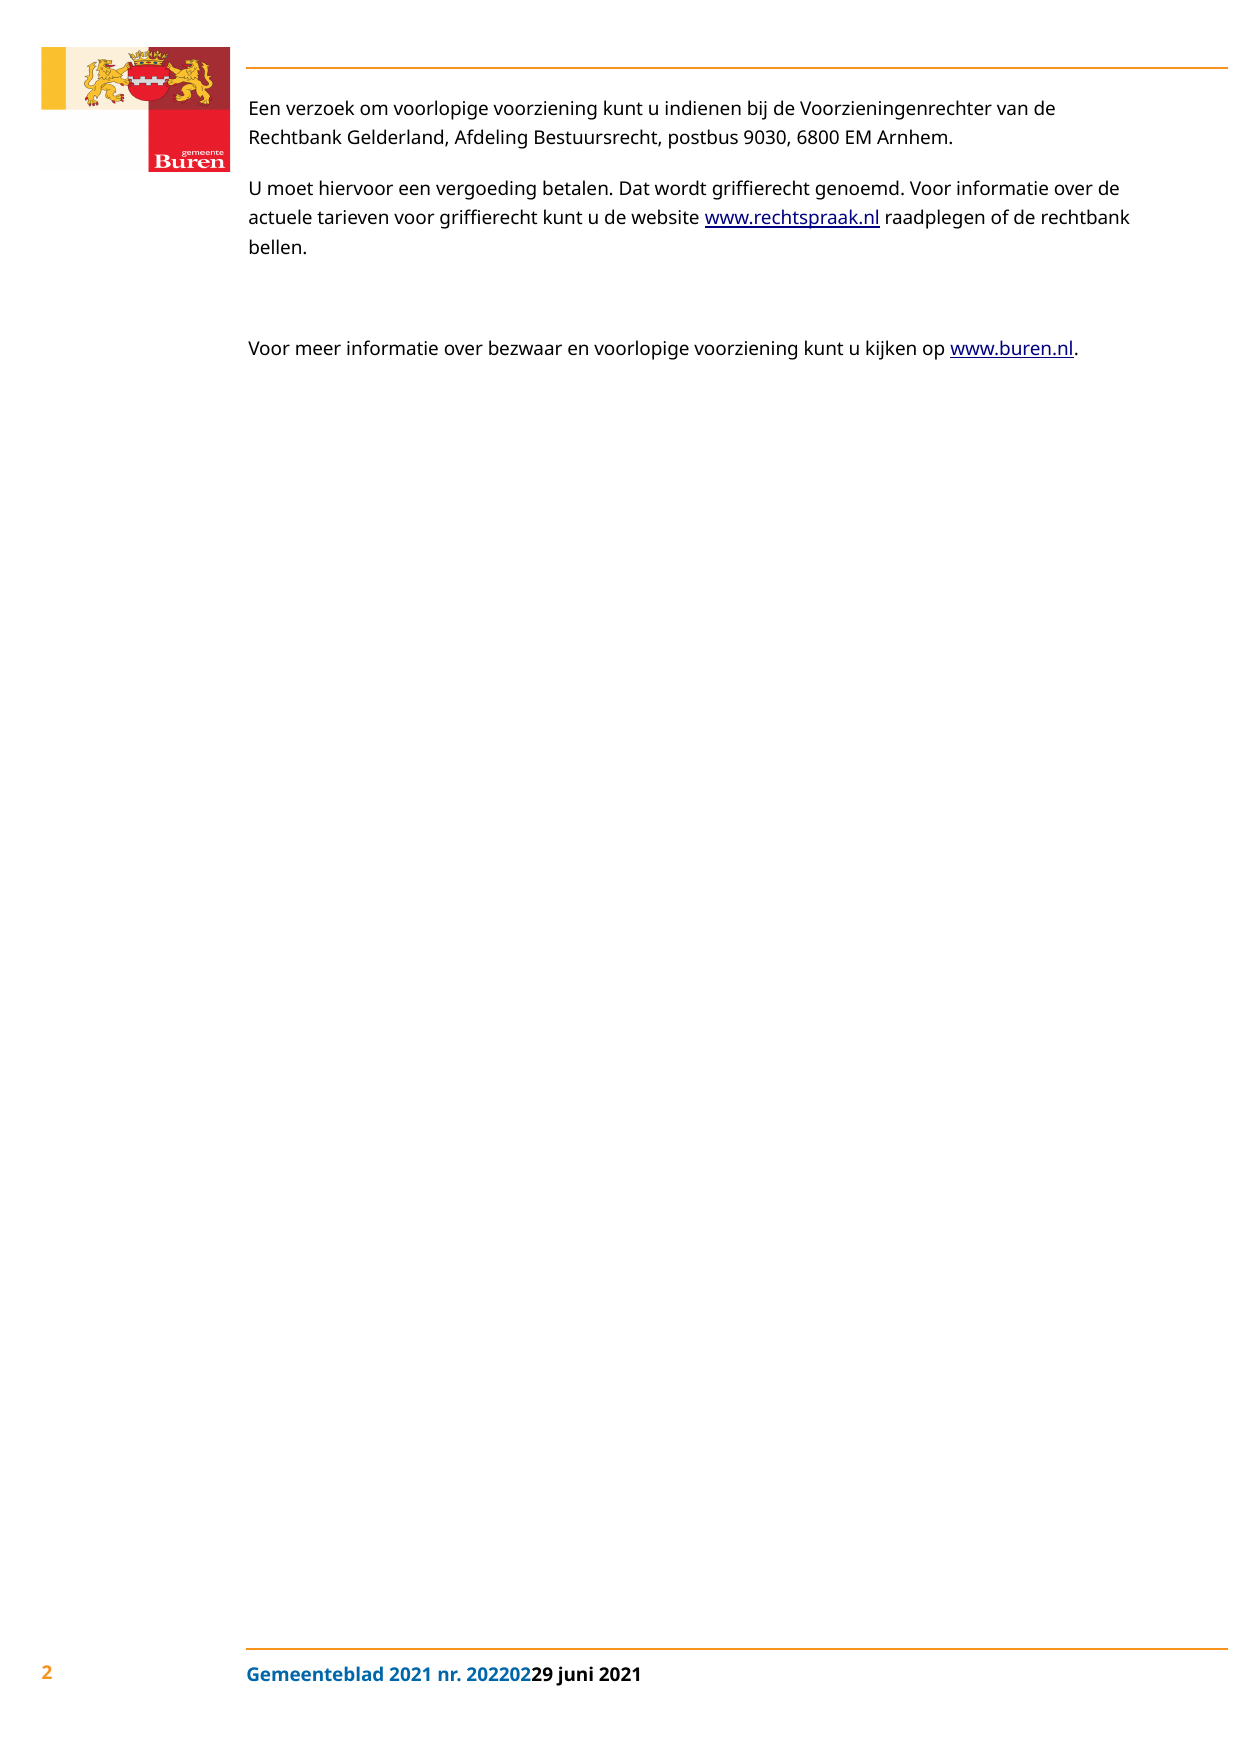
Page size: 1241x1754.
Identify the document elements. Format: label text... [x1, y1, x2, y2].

picture [41, 47, 231, 172]
text Voor meer informatie over bezwaar en voorlopige voorziening kunt u kijken op www.buren.nl. [248, 335, 1152, 361]
text Een verzoek om voorlopige voorziening kunt u indienen bij de Voorzieningenrechter van de Rechtbank Gelderland, Afdeling Bestuursrecht, postbus 9030, 6800 EM Arnhem. [248, 95, 1152, 150]
text U moet hiervoor een vergoeding betalen. Dat wordt griffierecht genoemd. Voor informatie over de actuele tarieven voor griffierecht kunt u de website www.rechtspraak.nl raadplegen of de rechtbank bellen. [248, 175, 1152, 260]
